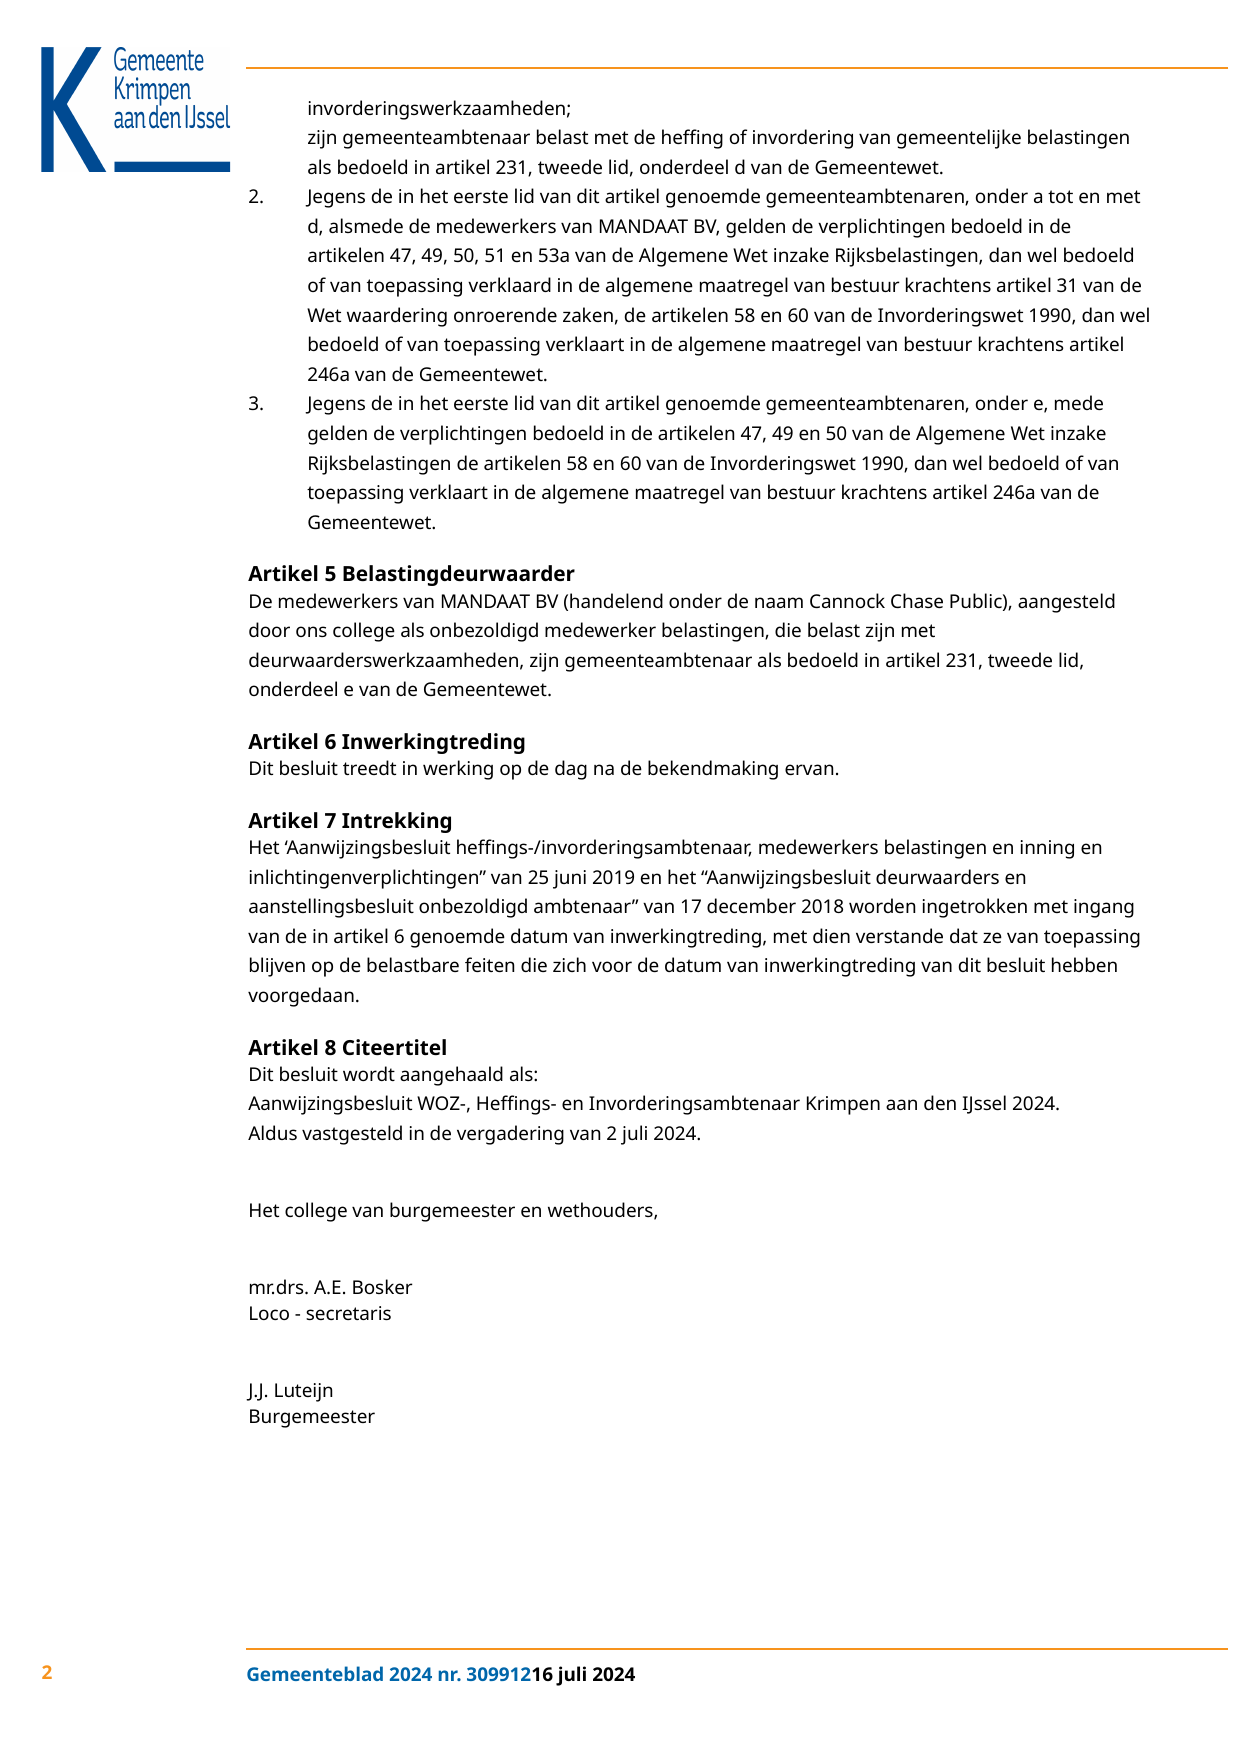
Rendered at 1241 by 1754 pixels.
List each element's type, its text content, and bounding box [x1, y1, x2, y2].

text Artikel 5 Belastingdeurwaarder [248, 559, 1152, 588]
text Artikel 7 Intrekking [248, 806, 1152, 834]
text Dit besluit treedt in werking op de dag na de bekendmaking ervan. [248, 755, 1152, 781]
text J.J. Luteijn [248, 1377, 1152, 1403]
list invorderingswerkzaamheden; [248, 95, 1152, 121]
text Aldus vastgesteld in de vergadering van 2 juli 2024. [248, 1120, 1152, 1146]
picture [41, 47, 231, 172]
text mr.drs. A.E. Bosker [248, 1274, 1152, 1300]
list zijn gemeenteambtenaar belast met de heffing of invordering van gemeentelijke belastingen als bedoeld in artikel 231, tweede lid, onderdeel d van de Gemeentewet. [248, 124, 1152, 180]
text Loco - secretaris [248, 1300, 1152, 1326]
text Aanwijzingsbesluit WOZ-, Heffings- en Invorderingsambtenaar Krimpen aan den IJssel 2024. [248, 1091, 1152, 1116]
text Burgemeester [248, 1403, 1152, 1429]
text Artikel 6 Inwerkingtreding [248, 727, 1152, 755]
text Dit besluit wordt aangehaald als: [248, 1061, 1152, 1087]
list Jegens de in het eerste lid van dit artikel genoemde gemeenteambtenaren, onder e, mede gelden de verplichtingen bedoeld in de artikelen 47, 49 en 50 van de Algemene Wet inzake Rijksbelastingen de artikelen 58 en 60 van de Invorderingswet 1990, dan wel bedoeld of van toepassing verklaart in de algemene maatregel van bestuur krachtens artikel 246a van de Gemeentewet. [248, 391, 1152, 535]
text De medewerkers van MANDAAT BV (handelend onder de naam Cannock Chase Public), aangesteld door ons college als onbezoldigd medewerker belastingen, die belast zijn met deurwaarderswerkzaamheden, zijn gemeenteambtenaar als bedoeld in artikel 231, tweede lid, onderdeel e van de Gemeentewet. [248, 588, 1152, 702]
text Artikel 8 Citeertitel [248, 1033, 1152, 1061]
text Het college van burgemeester en wethouders, [248, 1197, 1152, 1223]
list Jegens de in het eerste lid van dit artikel genoemde gemeenteambtenaren, onder a tot en met d, alsmede de medewerkers van MANDAAT BV, gelden de verplichtingen bedoeld in de artikelen 47, 49, 50, 51 en 53a van de Algemene Wet inzake Rijksbelastingen, dan wel bedoeld of van toepassing verklaard in de algemene maatregel van bestuur krachtens artikel 31 van de Wet waardering onroerende zaken, de artikelen 58 en 60 van de Invorderingswet 1990, dan wel bedoeld of van toepassing verklaart in de algemene maatregel van bestuur krachtens artikel 246a van de Gemeentewet. [248, 183, 1152, 387]
text Het ‘Aanwijzingsbesluit heffings-/invorderingsambtenaar, medewerkers belastingen en inning en inlichtingenverplichtingen” van 25 juni 2019 en het “Aanwijzingsbesluit deurwaarders en aanstellingsbesluit onbezoldigd ambtenaar” van 17 december 2018 worden ingetrokken met ingang van de in artikel 6 genoemde datum van inwerkingtreding, met dien verstande dat ze van toepassing blijven op de belastbare feiten die zich voor de datum van inwerkingtreding van dit besluit hebben voorgedaan. [248, 834, 1152, 1008]
